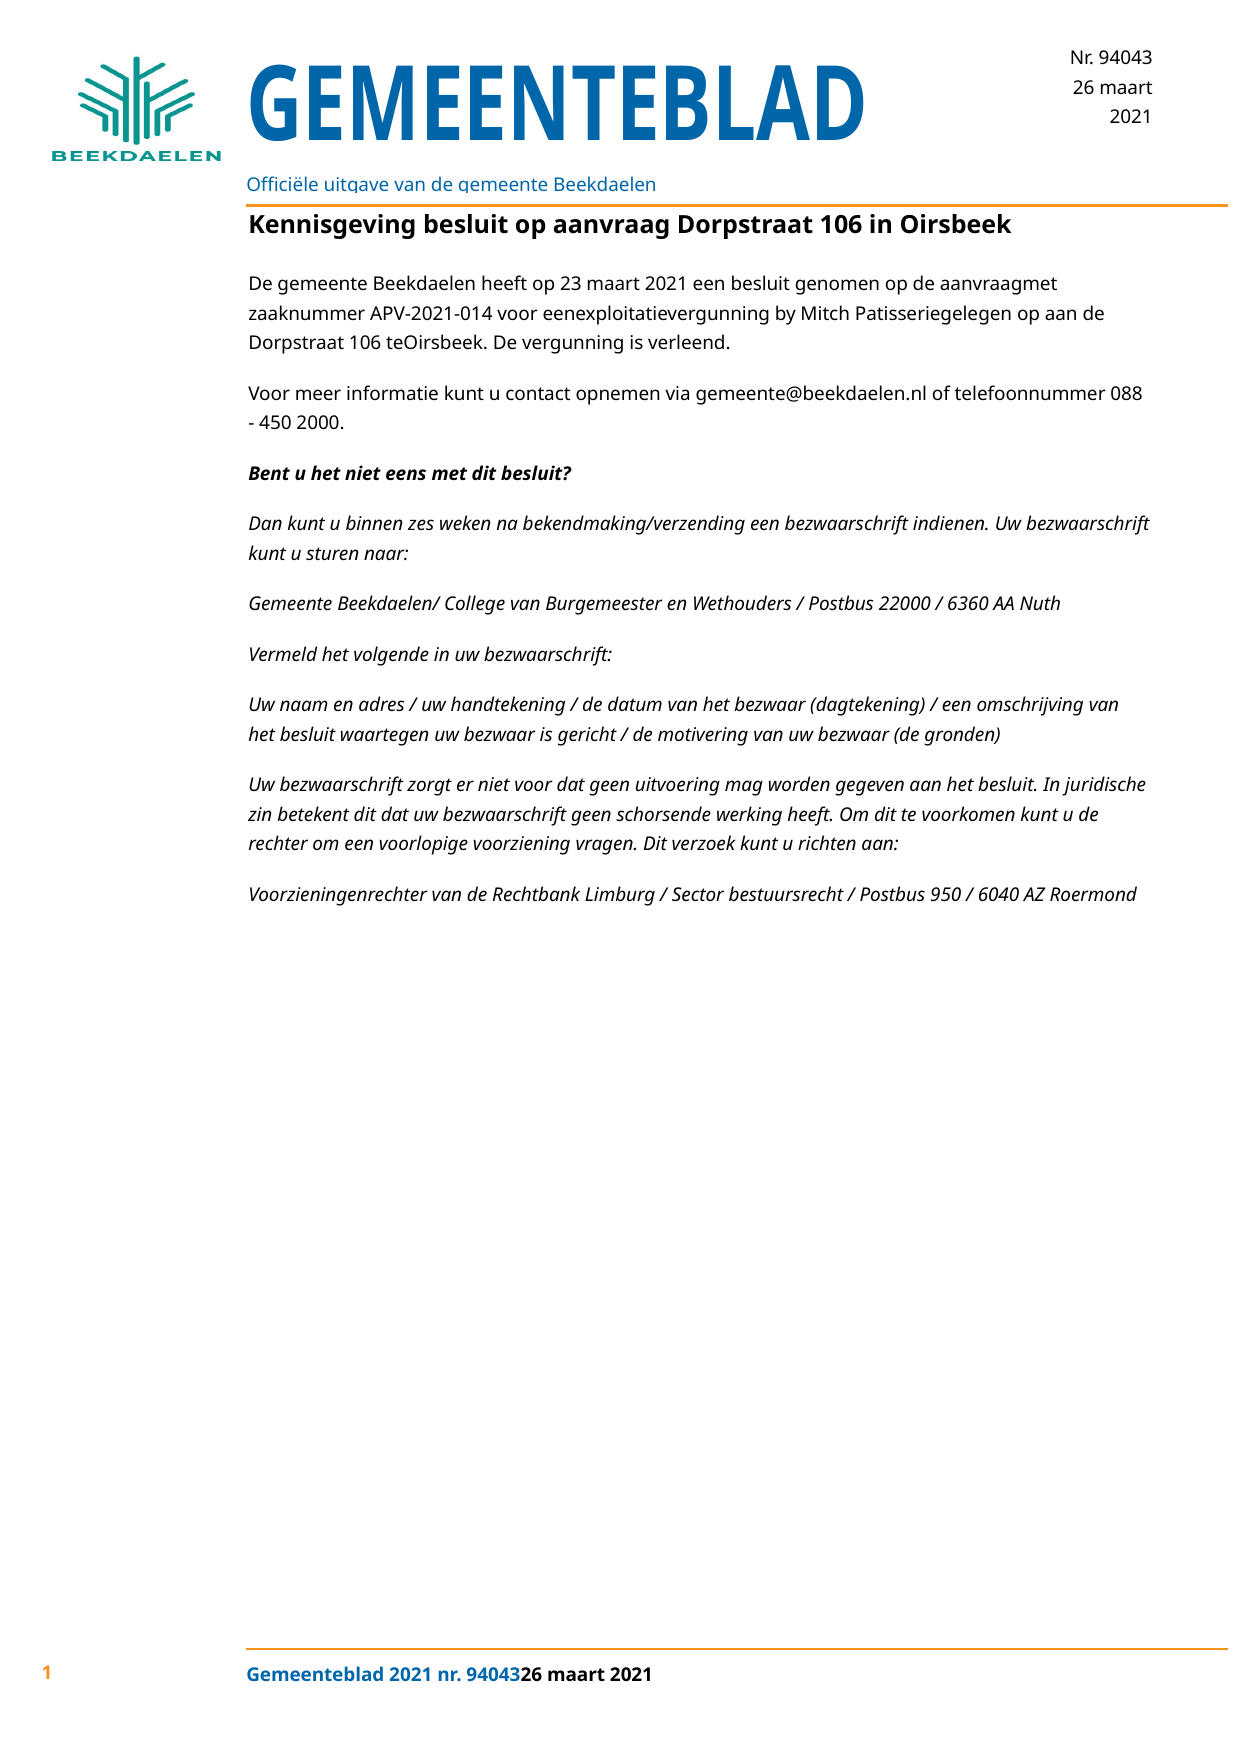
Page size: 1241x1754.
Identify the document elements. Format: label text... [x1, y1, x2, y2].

text Vermeld het volgende in uw bezwaarschrift: [248, 641, 1152, 666]
text Voor meer informatie kunt u contact opnemen via gemeente@beekdaelen.nl of telefoonnummer 088 - 450 2000. [248, 380, 1152, 435]
text Voorzieningenrechter van de Rechtbank Limburg / Sector bestuursrecht / Postbus 950 / 6040 AZ Roermond [248, 881, 1152, 906]
text Gemeente Beekdaelen/ College van Burgemeester en Wethouders / Postbus 22000 / 6360 AA Nuth [248, 590, 1152, 616]
picture [41, 47, 231, 172]
text Kennisgeving besluit op aanvraag Dorpstraat 106 in Oirsbeek [248, 207, 1152, 241]
text Uw bezwaarschrift zorgt er niet voor dat geen uitvoering mag worden gegeven aan het besluit. In juridische zin betekent dit dat uw bezwaarschrift geen schorsende werking heeft. Om dit te voorkomen kunt u de rechter om een voorlopige voorziening vragen. Dit verzoek kunt u richten aan: [248, 771, 1152, 856]
text Uw naam en adres / uw handtekening / de datum van het bezwaar (dagtekening) / een omschrijving van het besluit waartegen uw bezwaar is gericht / de motivering van uw bezwaar (de gronden) [248, 691, 1152, 746]
text Dan kunt u binnen zes weken na bekendmaking/verzending een bezwaarschrift indienen. Uw bezwaarschrift kunt u sturen naar: [248, 510, 1152, 566]
text Bent u het niet eens met dit besluit? [248, 460, 1152, 486]
text De gemeente Beekdaelen heeft op 23 maart 2021 een besluit genomen op de aanvraagmet zaaknummer APV-2021-014 voor eenexploitatievergunning by Mitch Patisseriegelegen op aan de Dorpstraat 106 teOirsbeek. De vergunning is verleend. [248, 270, 1152, 355]
